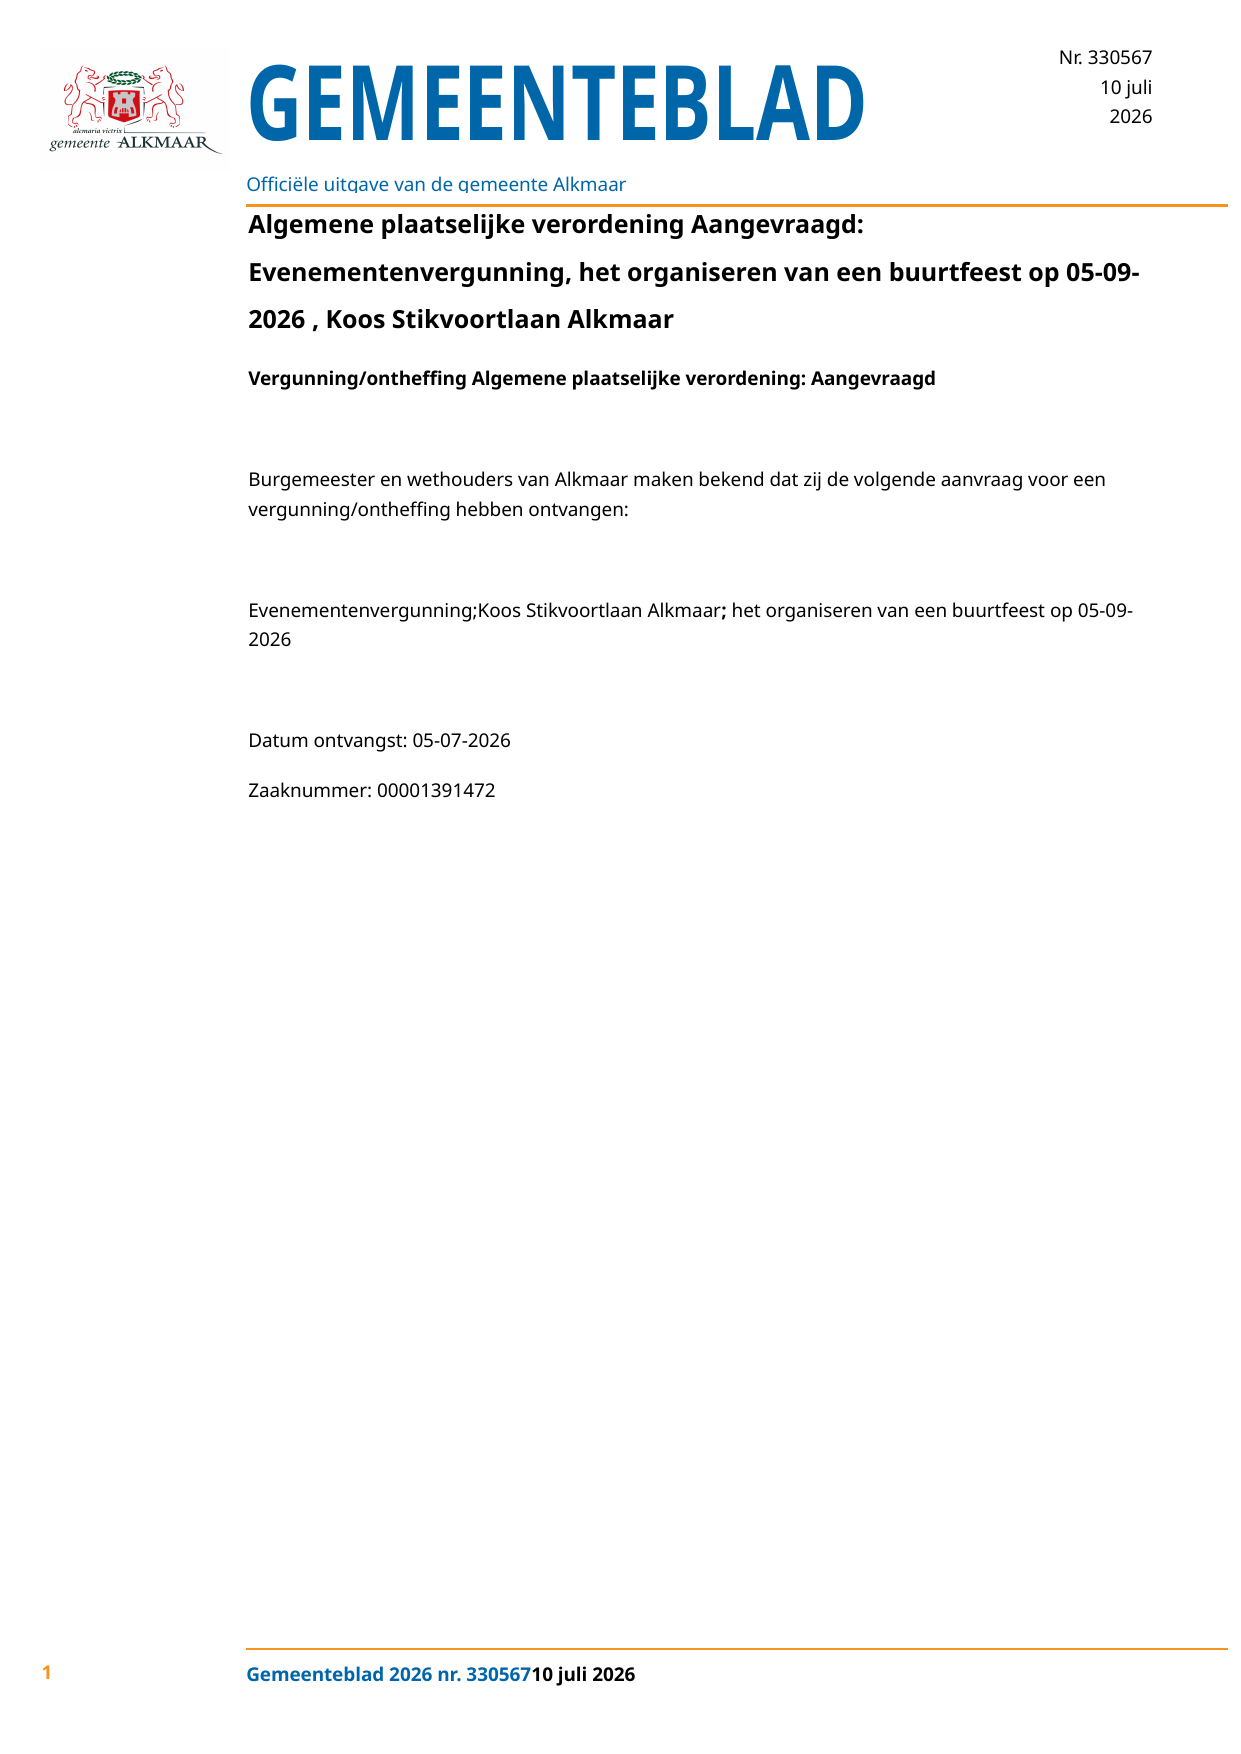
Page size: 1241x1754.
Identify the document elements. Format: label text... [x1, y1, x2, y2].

text Zaaknummer: 00001391472 [248, 778, 1152, 803]
text Burgemeester en wethouders van Alkmaar maken bekend dat zij de volgende aanvraag voor een vergunning/ontheffing hebben ontvangen: [248, 466, 1152, 522]
text Datum ontvangst: 05-07-2026 [248, 727, 1152, 753]
text Algemene plaatselijke verordening Aangevraagd: Evenementenvergunning, het organiseren van een buurtfeest op 05-09-2026 , Koos Stikvoortlaan Alkmaar [248, 207, 1152, 336]
text Evenementenvergunning;Koos Stikvoortlaan Alkmaar; het organiseren van een buurtfeest op 05-09-2026 [248, 597, 1152, 652]
text Vergunning/ontheffing Algemene plaatselijke verordening: Aangevraagd [248, 366, 1152, 391]
picture [41, 47, 231, 172]
